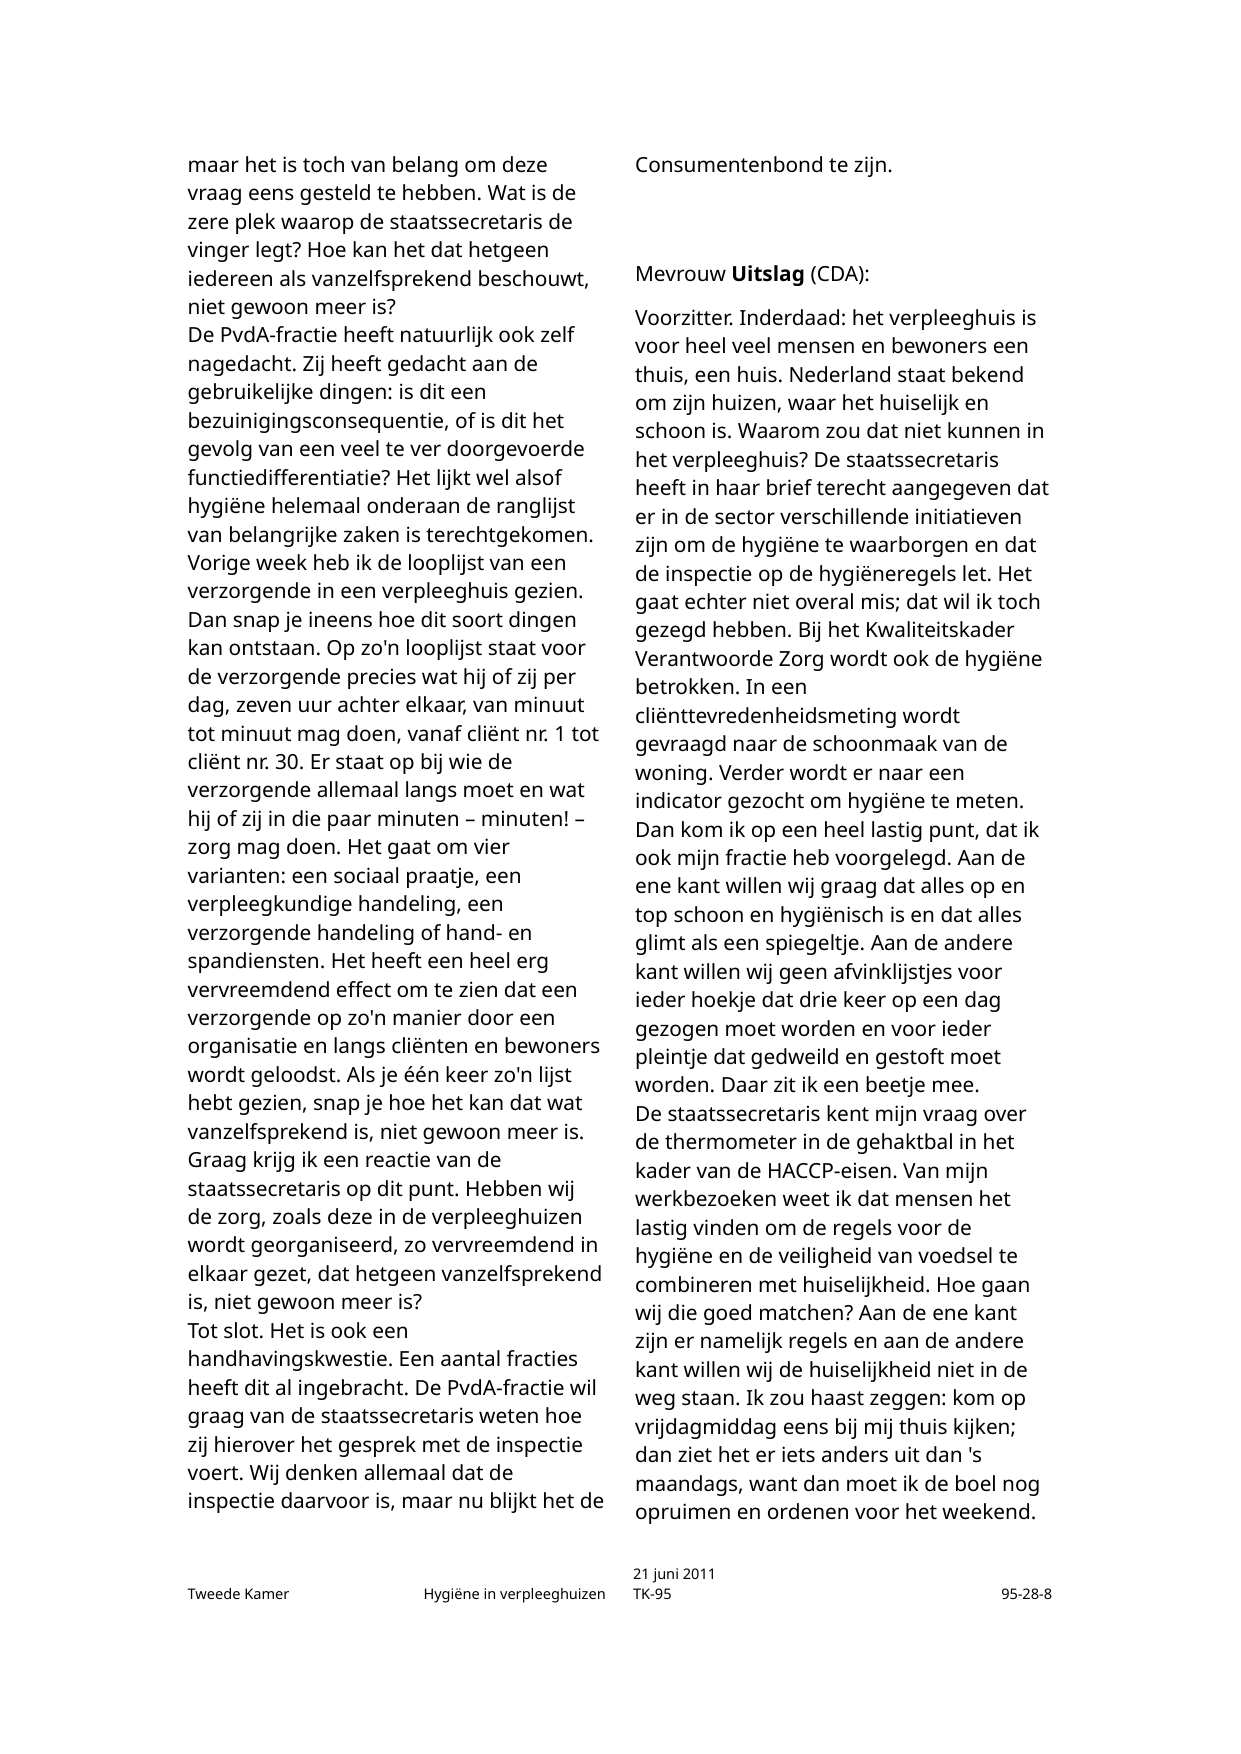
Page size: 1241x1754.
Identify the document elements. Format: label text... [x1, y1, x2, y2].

text maar het is toch van belang om deze vraag eens gesteld te hebben. Wat is de zere plek waarop de staatssecretaris de vinger legt? Hoe kan het dat hetgeen iedereen als vanzelfsprekend beschouwt, niet gewoon meer is? [187, 150, 605, 321]
text Mevrouw Uitslag (CDA): [635, 259, 1053, 288]
text De staatssecretaris kent mijn vraag over de thermometer in de gehaktbal in het kader van de HACCP-eisen. Van mijn werkbezoeken weet ik dat mensen het lastig vinden om de regels voor de hygiëne en de veiligheid van voedsel te combineren met huiselijkheid. Hoe gaan wij die goed matchen? Aan de ene kant zijn er namelijk regels en aan de andere kant willen wij de huiselijkheid niet in de weg staan. Ik zou haast zeggen: kom op vrijdagmiddag eens bij mij thuis kijken; dan ziet het er iets anders uit dan 's maandags, want dan moet ik de boel nog opruimen en ordenen voor het weekend. [635, 1099, 1053, 1526]
text Consumentenbond te zijn. [635, 150, 1053, 178]
text  [635, 208, 1053, 237]
text Tot slot. Het is ook een handhavingskwestie. Een aantal fracties heeft dit al ingebracht. De PvdA-fractie wil graag van de staatssecretaris weten hoe zij hierover het gesprek met de inspectie voert. Wij denken allemaal dat de inspectie daarvoor is, maar nu blijkt het de [187, 1316, 605, 1515]
text Dan kom ik op een heel lastig punt, dat ik ook mijn fractie heb voorgelegd. Aan de ene kant willen wij graag dat alles op en top schoon en hygiënisch is en dat alles glimt als een spiegeltje. Aan de andere kant willen wij geen afvinklijstjes voor ieder hoekje dat drie keer op een dag gezogen moet worden en voor ieder pleintje dat gedweild en gestoft moet worden. Daar zit ik een beetje mee. [635, 815, 1053, 1099]
text Voorzitter. Inderdaad: het verpleeghuis is voor heel veel mensen en bewoners een thuis, een huis. Nederland staat bekend om zijn huizen, waar het huiselijk en schoon is. Waarom zou dat niet kunnen in het verpleeghuis? De staatssecretaris heeft in haar brief terecht aangegeven dat er in de sector verschillende initiatieven zijn om de hygiëne te waarborgen en dat de inspectie op de hygiëneregels let. Het gaat echter niet overal mis; dat wil ik toch gezegd hebben. Bij het Kwaliteitskader Verantwoorde Zorg wordt ook de hygiëne betrokken. In een cliënttevredenheidsmeting wordt gevraagd naar de schoonmaak van de woning. Verder wordt er naar een indicator gezocht om hygiëne te meten. [635, 303, 1053, 815]
text De PvdA-fractie heeft natuurlijk ook zelf nagedacht. Zij heeft gedacht aan de gebruikelijke dingen: is dit een bezuinigingsconsequentie, of is dit het gevolg van een veel te ver doorgevoerde functiedifferentiatie? Het lijkt wel alsof hygiëne helemaal onderaan de ranglijst van belangrijke zaken is terechtgekomen. Vorige week heb ik de looplijst van een verzorgende in een verpleeghuis gezien. Dan snap je ineens hoe dit soort dingen kan ontstaan. Op zo'n looplijst staat voor de verzorgende precies wat hij of zij per dag, zeven uur achter elkaar, van minuut tot minuut mag doen, vanaf cliënt nr. 1 tot cliënt nr. 30. Er staat op bij wie de verzorgende allemaal langs moet en wat hij of zij in die paar minuten – minuten! – zorg mag doen. Het gaat om vier varianten: een sociaal praatje, een verpleegkundige handeling, een verzorgende handeling of hand- en spandiensten. Het heeft een heel erg vervreemdend effect om te zien dat een verzorgende op zo'n manier door een organisatie en langs cliënten en bewoners wordt geloodst. Als je één keer zo'n lijst hebt gezien, snap je hoe het kan dat wat vanzelfsprekend is, niet gewoon meer is. Graag krijg ik een reactie van de staatssecretaris op dit punt. Hebben wij de zorg, zoals deze in de verpleeghuizen wordt georganiseerd, zo vervreemdend in elkaar gezet, dat hetgeen vanzelfsprekend is, niet gewoon meer is? [187, 321, 605, 1316]
